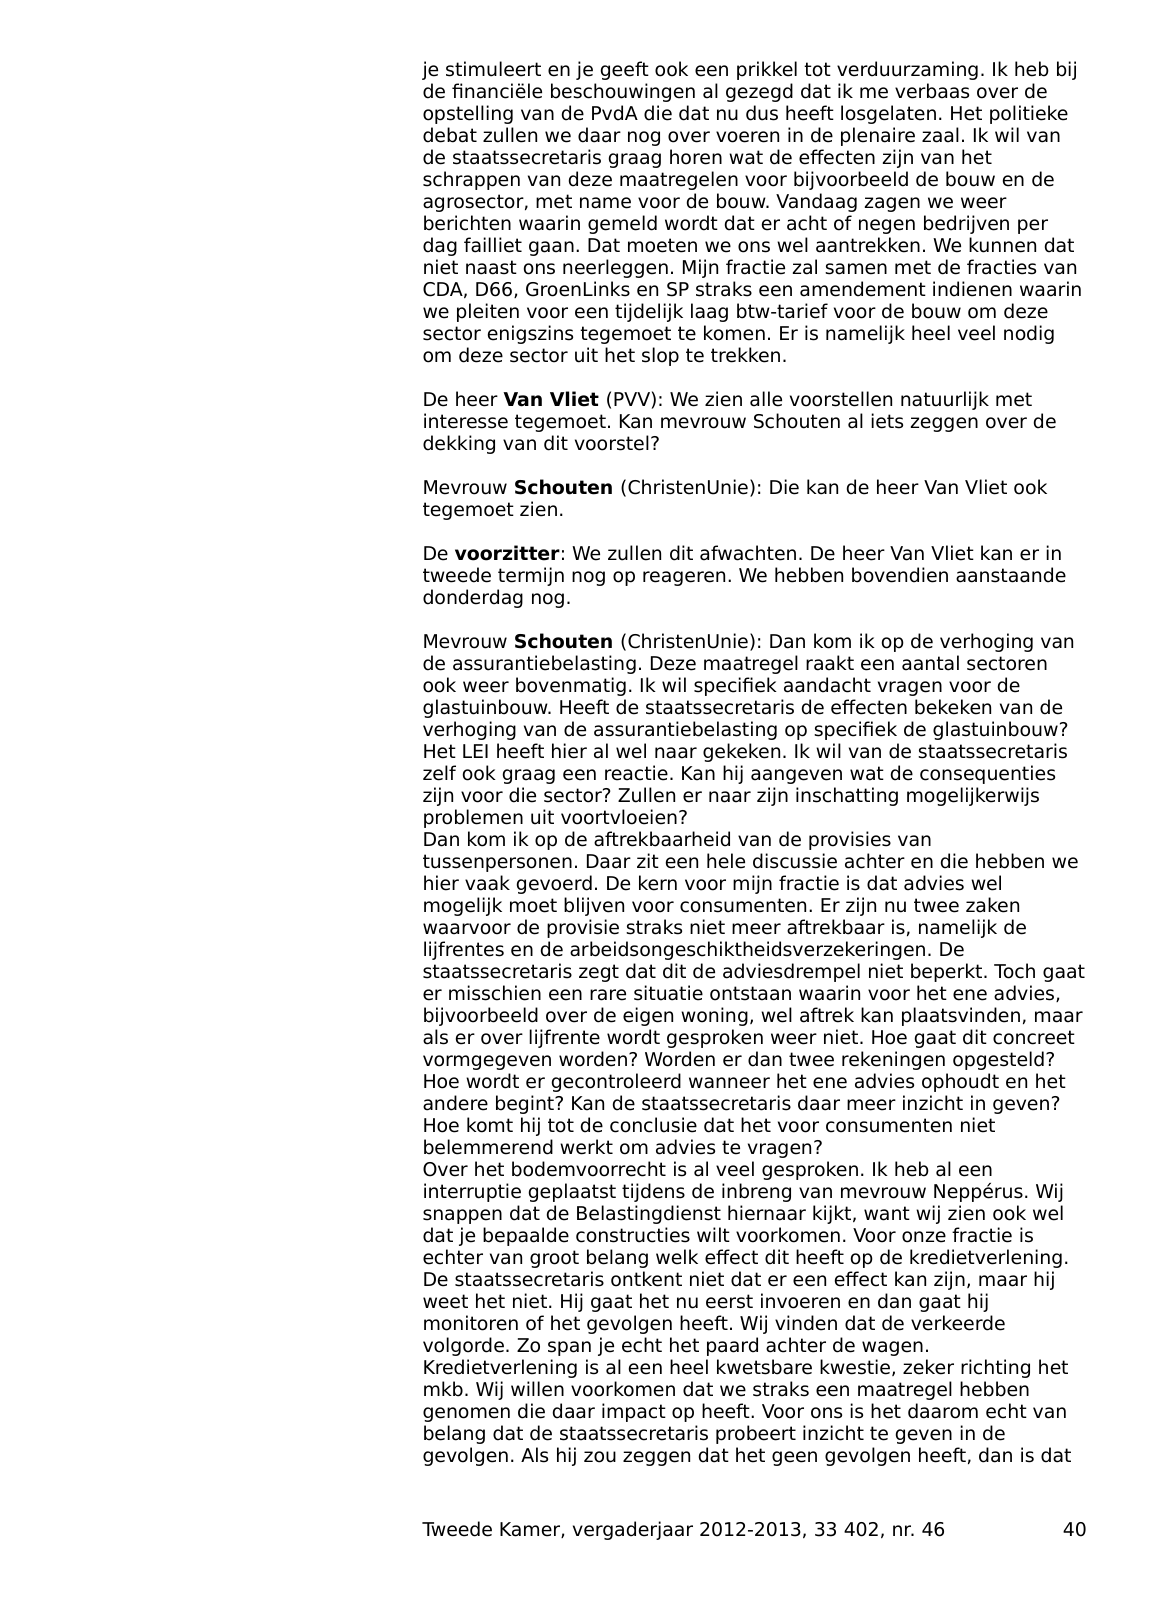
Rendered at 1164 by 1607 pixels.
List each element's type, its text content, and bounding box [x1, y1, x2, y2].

text Dan kom ik op de aftrekbaarheid van de provisies van tussenpersonen. Daar zit een hele discussie achter en die hebben we hier vaak gevoerd. De kern voor mijn fractie is dat advies wel mogelijk moet blijven voor consumenten. Er zijn nu twee zaken waarvoor de provisie straks niet meer aftrekbaar is, namelijk de lijfrentes en de arbeidsongeschiktheidsverzekeringen. De staatssecretaris zegt dat dit de adviesdrempel niet beperkt. Toch gaat er misschien een rare situatie ontstaan waarin voor het ene advies, bijvoorbeeld over de eigen woning, wel aftrek kan plaatsvinden, maar als er over lijfrente wordt gesproken weer niet. Hoe gaat dit concreet vormgegeven worden? Worden er dan twee rekeningen opgesteld? Hoe wordt er gecontroleerd wanneer het ene advies ophoudt en het andere begint? Kan de staatssecretaris daar meer inzicht in geven? Hoe komt hij tot de conclusie dat het voor consumenten niet belemmerend werkt om advies te vragen? [422, 829, 1087, 1159]
text Mevrouw Schouten (ChristenUnie): Dan kom ik op de verhoging van de assurantiebelasting. Deze maatregel raakt een aantal sectoren ook weer bovenmatig. Ik wil specifiek aandacht vragen voor de glastuinbouw. Heeft de staatssecretaris de effecten bekeken van de verhoging van de assurantiebelasting op specifiek de glastuinbouw? Het LEI heeft hier al wel naar gekeken. Ik wil van de staatssecretaris zelf ook graag een reactie. Kan hij aangeven wat de consequenties zijn voor die sector? Zullen er naar zijn inschatting mogelijkerwijs problemen uit voortvloeien? [422, 631, 1087, 829]
text Over het bodemvoorrecht is al veel gesproken. Ik heb al een interruptie geplaatst tijdens de inbreng van mevrouw Neppérus. Wij snappen dat de Belastingdienst hiernaar kijkt, want wij zien ook wel dat je bepaalde constructies wilt voorkomen. Voor onze fractie is echter van groot belang welk effect dit heeft op de kredietverlening. De staatssecretaris ontkent niet dat er een effect kan zijn, maar hij weet het niet. Hij gaat het nu eerst invoeren en dan gaat hij monitoren of het gevolgen heeft. Wij vinden dat de verkeerde volgorde. Zo span je echt het paard achter de wagen. Kredietverlening is al een heel kwetsbare kwestie, zeker richting het mkb. Wij willen voorkomen dat we straks een maatregel hebben genomen die daar impact op heeft. Voor ons is het daarom echt van belang dat de staatssecretaris probeert inzicht te geven in de gevolgen. Als hij zou zeggen dat het geen gevolgen heeft, dan is dat [422, 1159, 1087, 1467]
text je stimuleert en je geeft ook een prikkel tot verduurzaming. Ik heb bij de financiële beschouwingen al gezegd dat ik me verbaas over de opstelling van de PvdA die dat nu dus heeft losgelaten. Het politieke debat zullen we daar nog over voeren in de plenaire zaal. Ik wil van de staatssecretaris graag horen wat de effecten zijn van het schrappen van deze maatregelen voor bijvoorbeeld de bouw en de agrosector, met name voor de bouw. Vandaag zagen we weer berichten waarin gemeld wordt dat er acht of negen bedrijven per dag failliet gaan. Dat moeten we ons wel aantrekken. We kunnen dat niet naast ons neerleggen. Mijn fractie zal samen met de fracties van CDA, D66, GroenLinks en SP straks een amendement indienen waarin we pleiten voor een tijdelijk laag btw-tarief voor de bouw om deze sector enigszins tegemoet te komen. Er is namelijk heel veel nodig om deze sector uit het slop te trekken. [422, 59, 1087, 367]
text De voorzitter: We zullen dit afwachten. De heer Van Vliet kan er in tweede termijn nog op reageren. We hebben bovendien aanstaande donderdag nog. [422, 543, 1087, 609]
text Mevrouw Schouten (ChristenUnie): Die kan de heer Van Vliet ook tegemoet zien. [422, 477, 1087, 521]
text De heer Van Vliet (PVV): We zien alle voorstellen natuurlijk met interesse tegemoet. Kan mevrouw Schouten al iets zeggen over de dekking van dit voorstel? [422, 389, 1087, 455]
